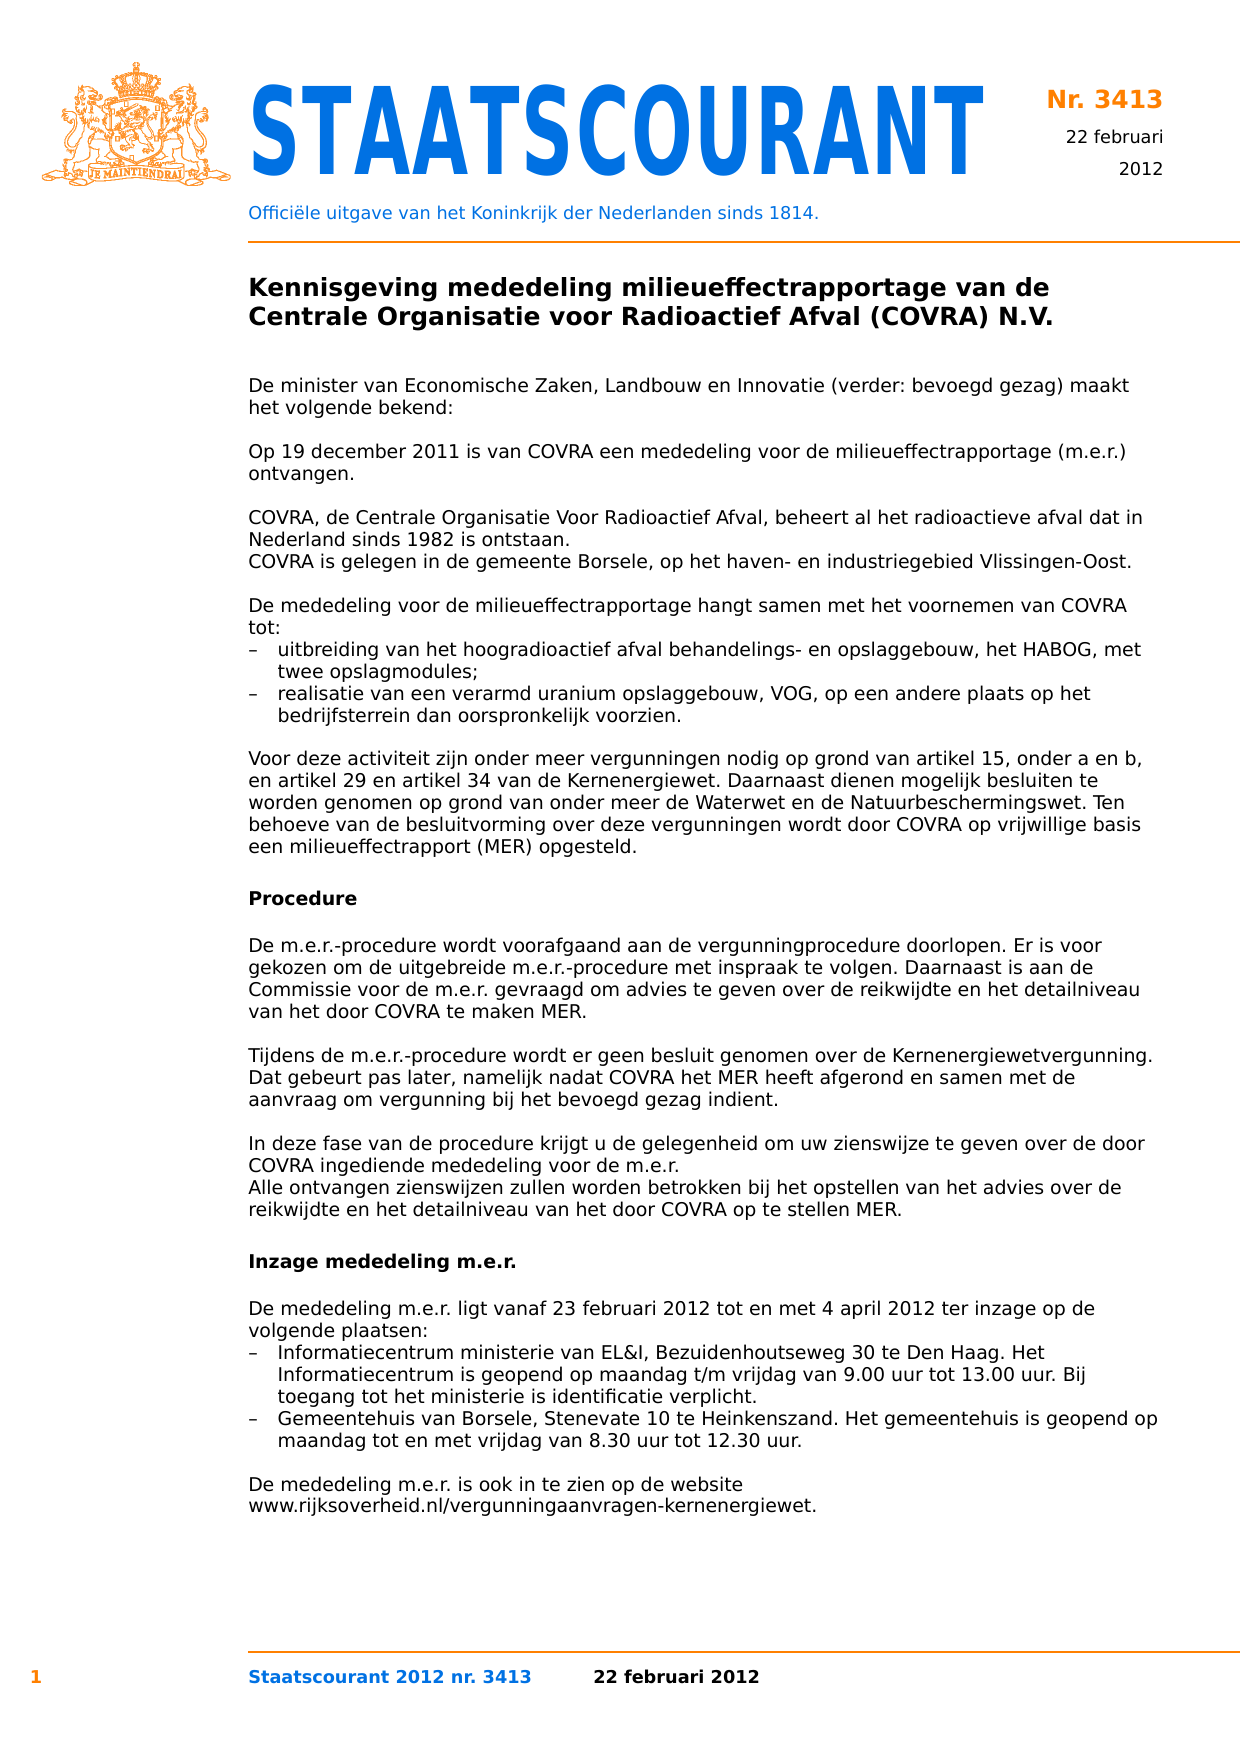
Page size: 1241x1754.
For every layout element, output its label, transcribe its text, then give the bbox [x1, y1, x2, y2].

text De m.e.r.-procedure wordt voorafgaand aan de vergunningprocedure doorlopen. Er is voor gekozen om de uitgebreide m.e.r.-procedure met inspraak te volgen. Daarnaast is aan de Commissie voor de m.e.r. gevraagd om advies te geven over de reikwijdte en het detailniveau van het door COVRA te maken MER. [248, 935, 1163, 1023]
text – Gemeentehuis van Borsele, Stenevate 10 te Heinkenszand. Het gemeentehuis is geopend op maandag tot en met vrijdag van 8.30 uur tot 12.30 uur. [248, 1408, 1163, 1452]
picture [41, 62, 231, 186]
table_cell 2012 [998, 153, 1240, 203]
text COVRA is gelegen in de gemeente Borsele, op het haven- en industriegebied Vlissingen-Oost. [248, 551, 1163, 573]
text De mededeling m.e.r. is ook in te zien op de website www.rijksoverheid.nl/vergunningaanvragen-kernenergiewet. [248, 1473, 1163, 1517]
table_cell 22 februari [998, 121, 1240, 153]
table_header STAATSCOURANT [248, 62, 998, 203]
subtitle Kennisgeving mededeling milieueffectrapportage van de Centrale Organisatie voor Radioactief Afval (COVRA) N.V. [248, 273, 1163, 331]
text Tijdens de m.e.r.-procedure wordt er geen besluit genomen over de Kernenergiewetvergunning. Dat gebeurt pas later, namelijk nadat COVRA het MER heeft afgerond en samen met de aanvraag om vergunning bij het bevoegd gezag indient. [248, 1045, 1163, 1111]
text – realisatie van een verarmd uranium opslaggebouw, VOG, op een andere plaats op het bedrijfsterrein dan oorspronkelijk voorzien. [248, 682, 1163, 726]
table_cell Officiële uitgave van het Koninkrijk der Nederlanden sinds 1814. [248, 203, 1240, 241]
table_header [25, 62, 248, 241]
text De mededeling voor de milieueffectrapportage hangt samen met het voornemen van COVRA tot: [248, 594, 1163, 638]
text Voor deze activiteit zijn onder meer vergunningen nodig op grond van artikel 15, onder a en b, en artikel 29 en artikel 34 van de Kernenergiewet. Daarnaast dienen mogelijk besluiten te worden genomen op grond van onder meer de Waterwet en de Natuurbeschermingswet. Ten behoeve van de besluitvorming over deze vergunningen wordt door COVRA op vrijwillige basis een milieueffectrapport (MER) opgesteld. [248, 748, 1163, 858]
table_header Nr. 3413 [998, 62, 1240, 121]
text – uitbreiding van het hoogradioactief afval behandelings- en opslaggebouw, het HABOG, met twee opslagmodules; [248, 638, 1163, 682]
text – Informatiecentrum ministerie van EL&I, Bezuidenhoutseweg 30 te Den Haag. Het Informatiecentrum is geopend op maandag t/m vrijdag van 9.00 uur tot 13.00 uur. Bij toegang tot het ministerie is identificatie verplicht. [248, 1342, 1163, 1408]
subtitle Inzage mededeling m.e.r. [248, 1251, 1163, 1273]
subtitle Procedure [248, 888, 1163, 910]
text De minister van Economische Zaken, Landbouw en Innovatie (verder: bevoegd gezag) maakt het volgende bekend: [248, 375, 1163, 419]
text Alle ontvangen zienswijzen zullen worden betrokken bij het opstellen van het advies over de reikwijdte en het detailniveau van het door COVRA op te stellen MER. [248, 1177, 1163, 1221]
text COVRA, de Centrale Organisatie Voor Radioactief Afval, beheert al het radioactieve afval dat in Nederland sinds 1982 is ontstaan. [248, 507, 1163, 551]
text De mededeling m.e.r. ligt vanaf 23 februari 2012 tot en met 4 april 2012 ter inzage op de volgende plaatsen: [248, 1298, 1163, 1342]
text In deze fase van de procedure krijgt u de gelegenheid om uw zienswijze te geven over de door COVRA ingediende mededeling voor de m.e.r. [248, 1133, 1163, 1177]
text Op 19 december 2011 is van COVRA een mededeling voor de milieueffectrapportage (m.e.r.) ontvangen. [248, 441, 1163, 485]
